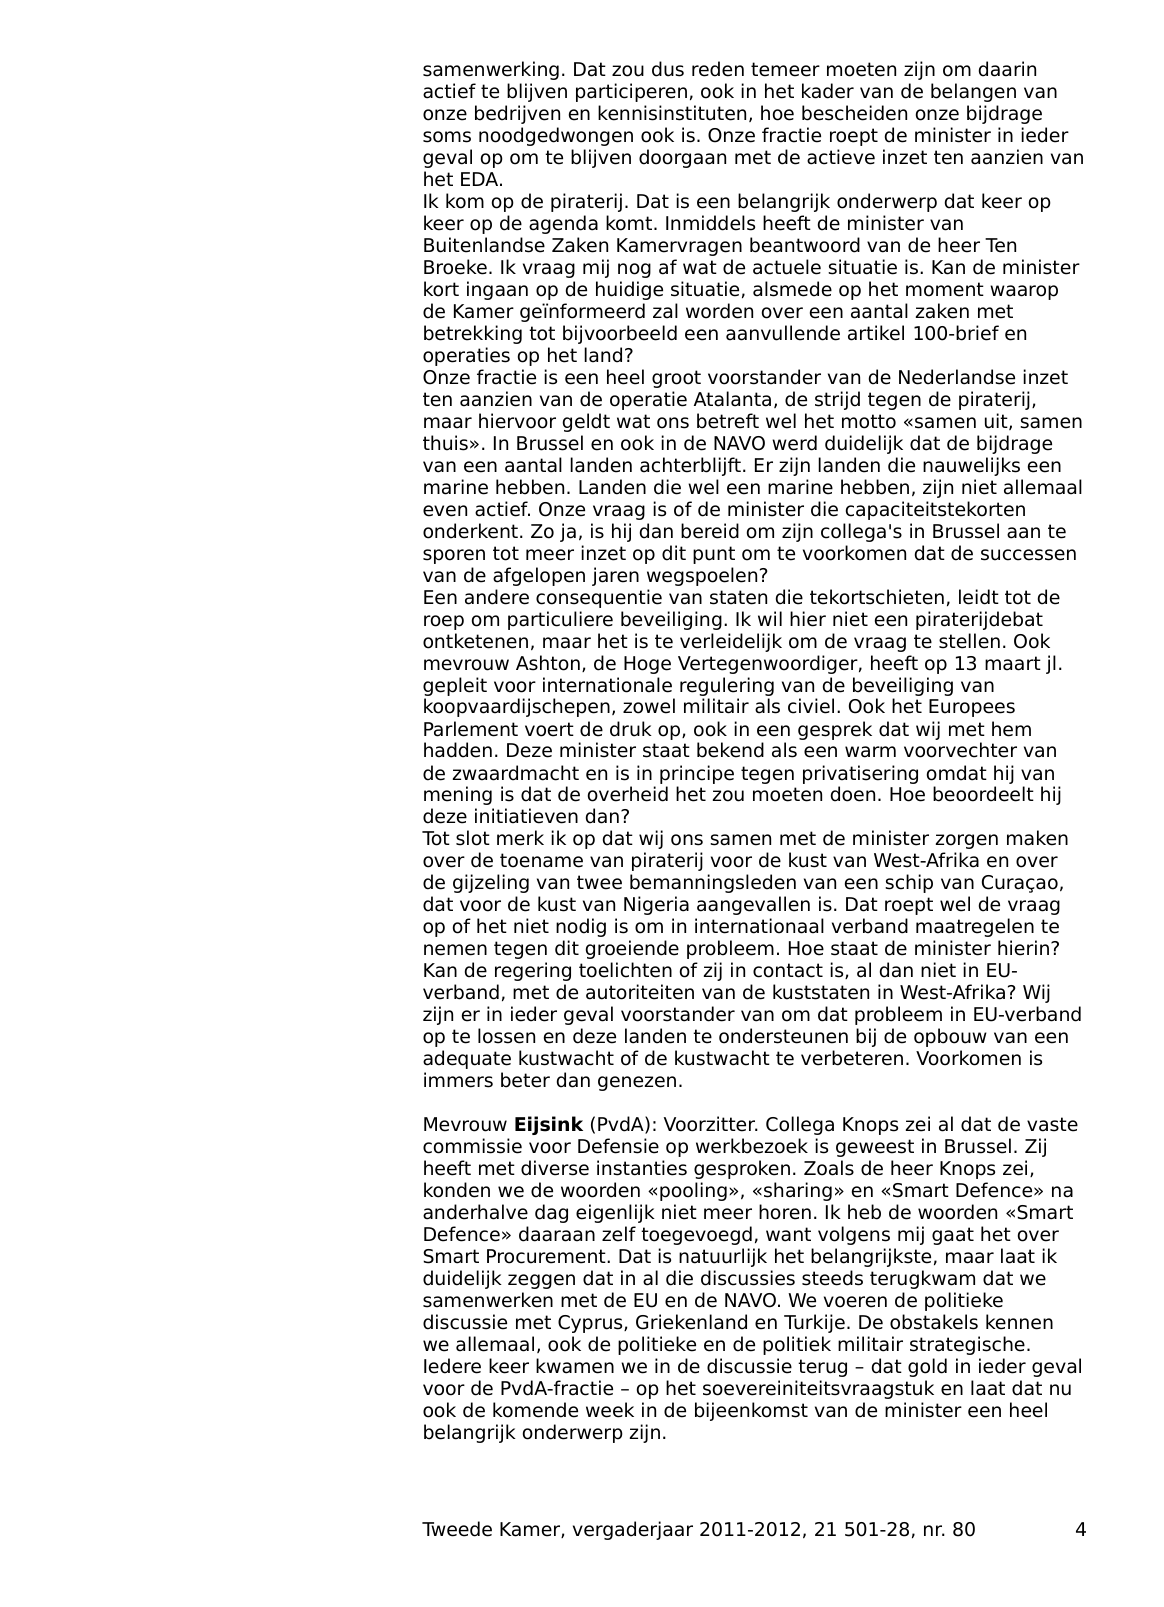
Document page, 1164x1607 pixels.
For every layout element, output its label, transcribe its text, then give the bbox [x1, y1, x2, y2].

text Tot slot merk ik op dat wij ons samen met de minister zorgen maken over de toename van piraterij voor de kust van West-Afrika en over de gijzeling van twee bemanningsleden van een schip van Curaçao, dat voor de kust van Nigeria aangevallen is. Dat roept wel de vraag op of het niet nodig is om in internationaal verband maatregelen te nemen tegen dit groeiende probleem. Hoe staat de minister hierin? Kan de regering toelichten of zij in contact is, al dan niet in EU-verband, met de autoriteiten van de kuststaten in West-Afrika? Wij zijn er in ieder geval voorstander van om dat probleem in EU-verband op te lossen en deze landen te ondersteunen bij de opbouw van een adequate kustwacht of de kustwacht te verbeteren. Voorkomen is immers beter dan genezen. [422, 828, 1087, 1092]
text Mevrouw Eijsink (PvdA): Voorzitter. Collega Knops zei al dat de vaste commissie voor Defensie op werkbezoek is geweest in Brussel. Zij heeft met diverse instanties gesproken. Zoals de heer Knops zei, konden we de woorden «pooling», «sharing» en «Smart Defence» na anderhalve dag eigenlijk niet meer horen. Ik heb de woorden «Smart Defence» daaraan zelf toegevoegd, want volgens mij gaat het over Smart Procurement. Dat is natuurlijk het belangrijkste, maar laat ik duidelijk zeggen dat in al die discussies steeds terugkwam dat we samenwerken met de EU en de NAVO. We voeren de politieke discussie met Cyprus, Griekenland en Turkije. De obstakels kennen we allemaal, ook de politieke en de politiek militair strategische. Iedere keer kwamen we in de discussie terug – dat gold in ieder geval voor de PvdA-fractie – op het soevereiniteitsvraagstuk en laat dat nu ook de komende week in de bijeenkomst van de minister een heel belangrijk onderwerp zijn. [422, 1114, 1087, 1444]
text Ik kom op de piraterij. Dat is een belangrijk onderwerp dat keer op keer op de agenda komt. Inmiddels heeft de minister van Buitenlandse Zaken Kamervragen beantwoord van de heer Ten Broeke. Ik vraag mij nog af wat de actuele situatie is. Kan de minister kort ingaan op de huidige situatie, alsmede op het moment waarop de Kamer geïnformeerd zal worden over een aantal zaken met betrekking tot bijvoorbeeld een aanvullende artikel 100-brief en operaties op het land? [422, 191, 1087, 367]
text Onze fractie is een heel groot voorstander van de Nederlandse inzet ten aanzien van de operatie Atalanta, de strijd tegen de piraterij, maar hiervoor geldt wat ons betreft wel het motto «samen uit, samen thuis». In Brussel en ook in de NAVO werd duidelijk dat de bijdrage van een aantal landen achterblijft. Er zijn landen die nauwelijks een marine hebben. Landen die wel een marine hebben, zijn niet allemaal even actief. Onze vraag is of de minister die capaciteitstekorten onderkent. Zo ja, is hij dan bereid om zijn collega's in Brussel aan te sporen tot meer inzet op dit punt om te voorkomen dat de successen van de afgelopen jaren wegspoelen? [422, 367, 1087, 587]
text Een andere consequentie van staten die tekortschieten, leidt tot de roep om particuliere beveiliging. Ik wil hier niet een piraterijdebat ontketenen, maar het is te verleidelijk om de vraag te stellen. Ook mevrouw Ashton, de Hoge Vertegenwoordiger, heeft op 13 maart jl. gepleit voor internationale regulering van de beveiliging van koopvaardijschepen, zowel militair als civiel. Ook het Europees Parlement voert de druk op, ook in een gesprek dat wij met hem hadden. Deze minister staat bekend als een warm voorvechter van de zwaardmacht en is in principe tegen privatisering omdat hij van mening is dat de overheid het zou moeten doen. Hoe beoordeelt hij deze initiatieven dan? [422, 587, 1087, 828]
text samenwerking. Dat zou dus reden temeer moeten zijn om daarin actief te blijven participeren, ook in het kader van de belangen van onze bedrijven en kennisinstituten, hoe bescheiden onze bijdrage soms noodgedwongen ook is. Onze fractie roept de minister in ieder geval op om te blijven doorgaan met de actieve inzet ten aanzien van het EDA. [422, 59, 1087, 191]
